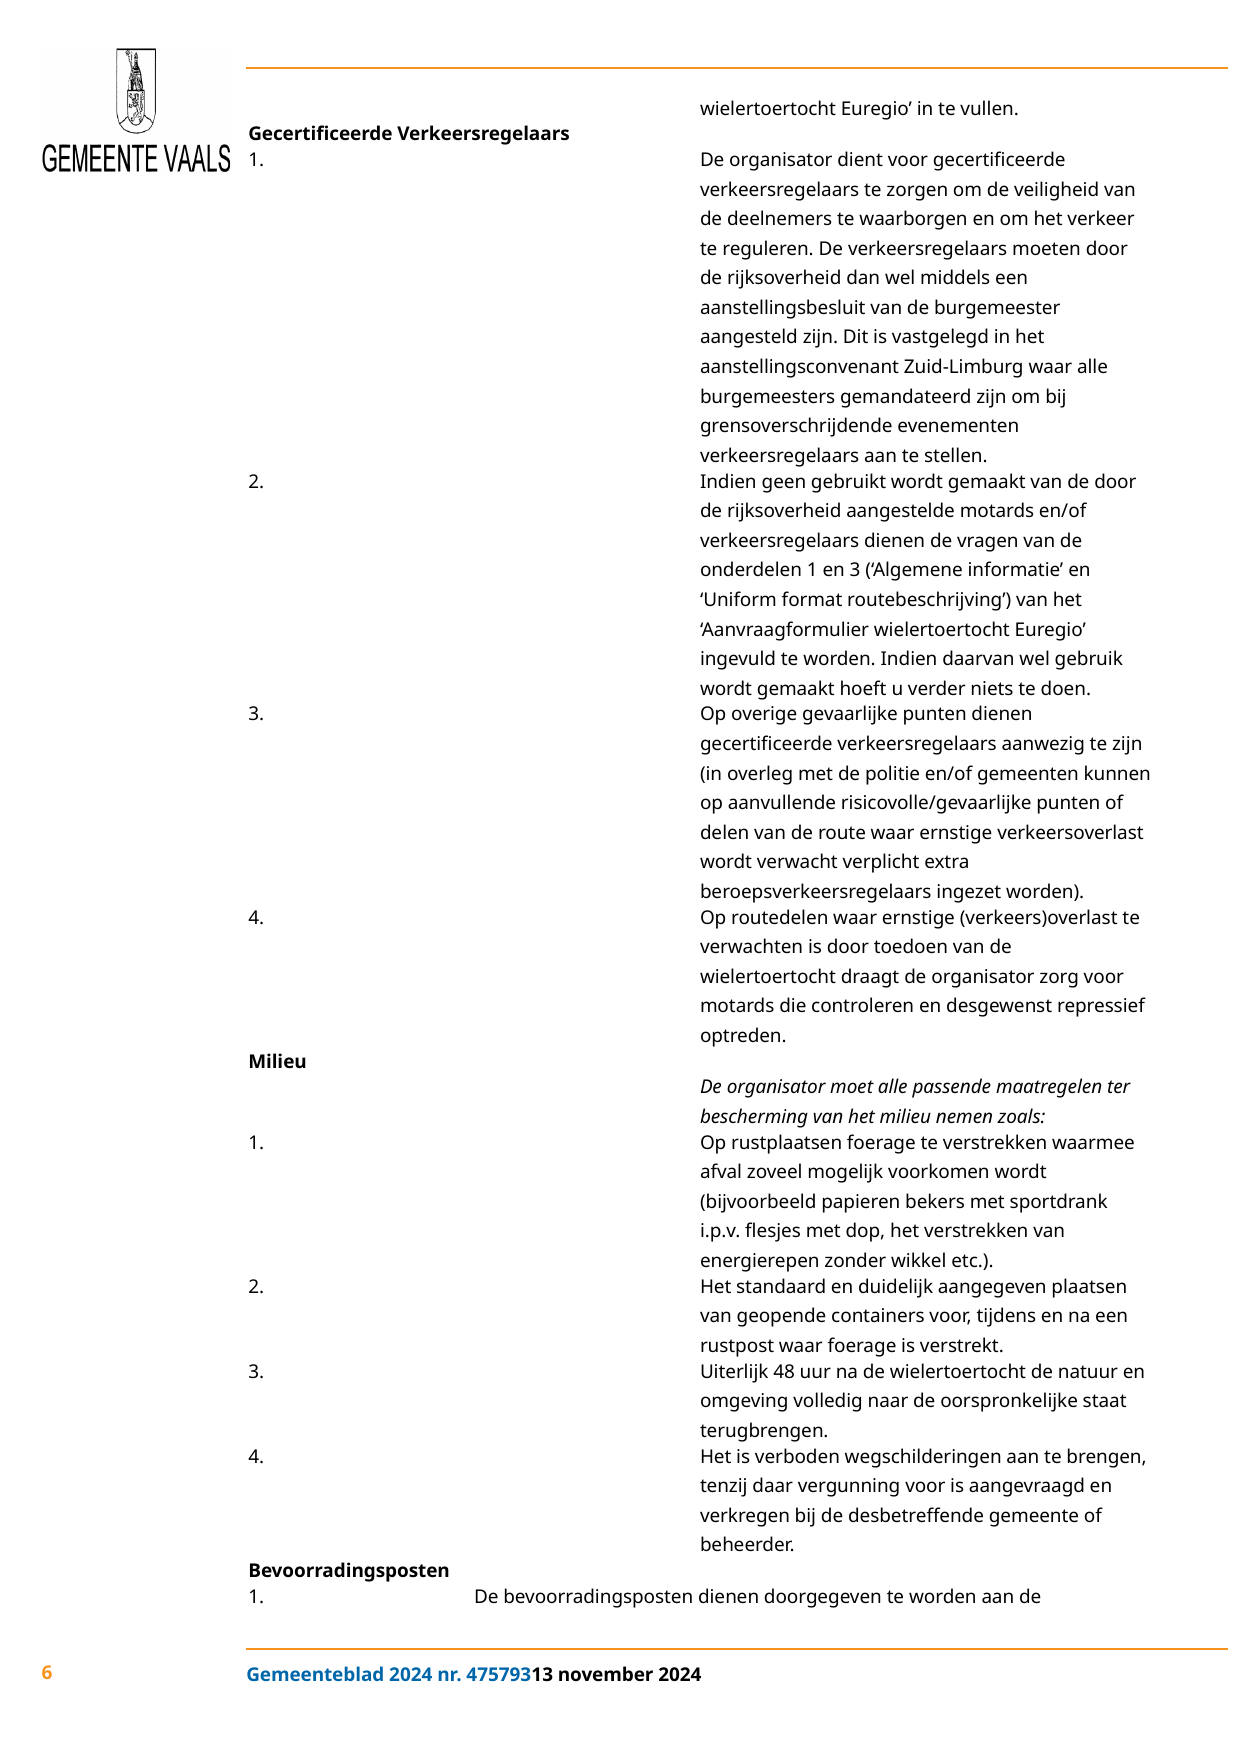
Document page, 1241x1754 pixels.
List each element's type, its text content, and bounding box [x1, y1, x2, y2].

table_cell Gecertificeerde Verkeersregelaars [248, 121, 1152, 146]
table_cell 1. [248, 1583, 474, 1609]
table_cell 1. [248, 1129, 700, 1273]
table_cell De organisator moet alle passende maatregelen ter bescherming van het milieu nemen zoals: [700, 1074, 1152, 1129]
table_cell 1. [248, 146, 700, 468]
table_cell Het standaard en duidelijk aangegeven plaatsen van geopende containers voor, tijdens en na een rustpost waar foerage is verstrekt. [700, 1273, 1152, 1358]
table_cell Op routedelen waar ernstige (verkeers)overlast te verwachten is door toedoen van de wielertoertocht draagt de organisator zorg voor motards die controleren en desgewenst repressief optreden. [700, 904, 1152, 1048]
table_cell Milieu [248, 1048, 1152, 1074]
table_cell 2. [248, 468, 700, 701]
table_cell [248, 1074, 700, 1129]
table_cell Indien geen gebruikt wordt gemaakt van de door de rijksoverheid aangestelde motards en/of verkeersregelaars dienen de vragen van de onderdelen 1 en 3 (‘Algemene informatie’ en ‘Uniform format routebeschrijving’) van het ‘Aanvraagformulier wielertoertocht Euregio’ ingevuld te worden. Indien daarvan wel gebruik wordt gemaakt hoeft u verder niets te doen. [700, 468, 1152, 701]
table_cell Op rustplaatsen foerage te verstrekken waarmee afval zoveel mogelijk voorkomen wordt (bijvoorbeeld papieren bekers met sportdrank i.p.v. flesjes met dop, het verstrekken van energierepen zonder wikkel etc.). [700, 1129, 1152, 1273]
table_cell 4. [248, 904, 700, 1048]
table_cell [248, 95, 700, 121]
table_cell Uiterlijk 48 uur na de wielertoertocht de natuur en omgeving volledig naar de oorspronkelijke staat terugbrengen. [700, 1358, 1152, 1443]
table_cell De bevoorradingsposten dienen doorgegeven te worden aan de [474, 1583, 1152, 1609]
table_cell 3. [248, 1358, 700, 1443]
picture [41, 47, 231, 172]
table_cell 4. [248, 1443, 700, 1557]
table_cell Op overige gevaarlijke punten dienen gecertificeerde verkeersregelaars aanwezig te zijn (in overleg met de politie en/of gemeenten kunnen op aanvullende risicovolle/gevaarlijke punten of delen van de route waar ernstige verkeersoverlast wordt verwacht verplicht extra beroepsverkeersregelaars ingezet worden). [700, 701, 1152, 904]
table_cell 3. [248, 701, 700, 904]
table_cell De organisator dient voor gecertificeerde verkeersregelaars te zorgen om de veiligheid van de deelnemers te waarborgen en om het verkeer te reguleren. De verkeersregelaars moeten door de rijksoverheid dan wel middels een aanstellingsbesluit van de burgemeester aangesteld zijn. Dit is vastgelegd in het aanstellingsconvenant Zuid-Limburg waar alle burgemeesters gemandateerd zijn om bij grensoverschrijdende evenementen verkeersregelaars aan te stellen. [700, 146, 1152, 468]
table_cell 2. [248, 1273, 700, 1358]
table_cell Het is verboden wegschilderingen aan te brengen, tenzij daar vergunning voor is aangevraagd en verkregen bij de desbetreffende gemeente of beheerder. [700, 1443, 1152, 1557]
table_cell wielertoertocht Euregio’ in te vullen. [700, 95, 1152, 121]
table_cell Bevoorradingsposten [248, 1557, 1152, 1583]
